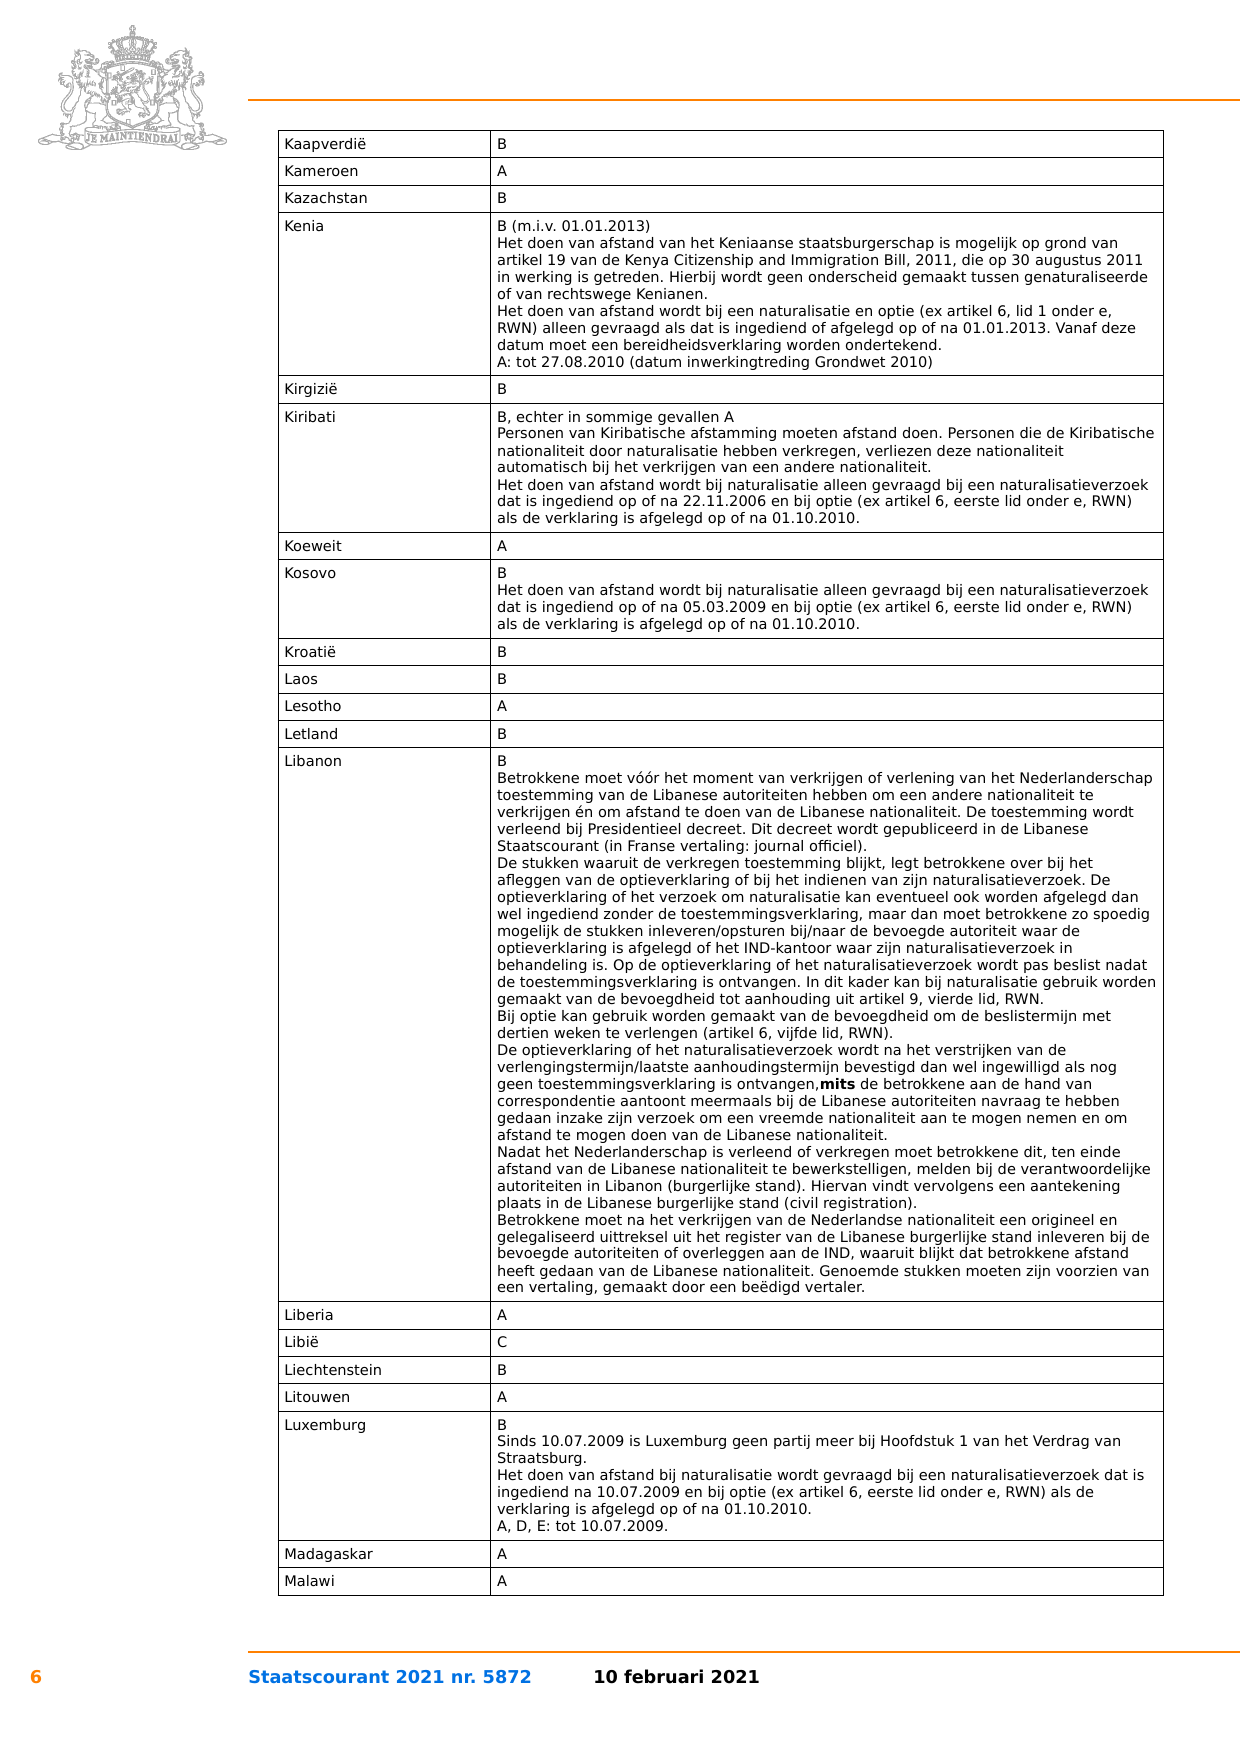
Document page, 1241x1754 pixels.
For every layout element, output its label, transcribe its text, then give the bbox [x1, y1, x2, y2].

table_cell Malawi [279, 1568, 490, 1595]
table_cell A [491, 533, 1163, 559]
table_cell Kirgizië [279, 376, 490, 403]
table_cell B Sinds 10.07.2009 is Luxemburg geen partij meer bij Hoofdstuk 1 van het Verdrag van Straatsburg. Het doen van afstand bij naturalisatie wordt gevraagd bij een naturalisatieverzoek dat is ingediend na 10.07.2009 en bij optie (ex artikel 6, eerste lid onder e, RWN) als de verklaring is afgelegd op of na 01.10.2010. A, D, E: tot 10.07.2009. [491, 1412, 1163, 1540]
table_cell Litouwen [279, 1384, 490, 1411]
table_cell Kazachstan [279, 186, 490, 212]
table_cell A [491, 158, 1163, 185]
table_cell Kaapverdië [279, 131, 490, 157]
table_cell Kameroen [279, 158, 490, 185]
table_cell B Betrokkene moet vóór het moment van verkrijgen of verlening van het Nederlanderschap toestemming van de Libanese autoriteiten hebben om een andere nationaliteit te verkrijgen én om afstand te doen van de Libanese nationaliteit. De toestemming wordt verleend bij Presidentieel decreet. Dit decreet wordt gepubliceerd in de Libanese Staatscourant (in Franse vertaling: journal officiel). De stukken waaruit de verkregen toestemming blijkt, legt betrokkene over bij het afleggen van de optieverklaring of bij het indienen van zijn naturalisatieverzoek. De optieverklaring of het verzoek om naturalisatie kan eventueel ook worden afgelegd dan wel ingediend zonder de toestemmingsverklaring, maar dan moet betrokkene zo spoedig mogelijk de stukken inleveren/opsturen bij/naar de bevoegde autoriteit waar de optieverklaring is afgelegd of het IND-kantoor waar zijn naturalisatieverzoek in behandeling is. Op de optieverklaring of het naturalisatieverzoek wordt pas beslist nadat de toestemmingsverklaring is ontvangen. In dit kader kan bij naturalisatie gebruik worden gemaakt van de bevoegdheid tot aanhouding uit artikel 9, vierde lid, RWN. Bij optie kan gebruik worden gemaakt van de bevoegdheid om de beslistermijn met dertien weken te verlengen (artikel 6, vijfde lid, RWN). De optieverklaring of het naturalisatieverzoek wordt na het verstrijken van de verlengingstermijn/laatste aanhoudingstermijn bevestigd dan wel ingewilligd als nog geen toestemmingsverklaring is ontvangen,mits de betrokkene aan de hand van correspondentie aantoont meermaals bij de Libanese autoriteiten navraag te hebben gedaan inzake zijn verzoek om een vreemde nationaliteit aan te mogen nemen en om afstand te mogen doen van de Libanese nationaliteit. Nadat het Nederlanderschap is verleend of verkregen moet betrokkene dit, ten einde afstand van de Libanese nationaliteit te bewerkstelligen, melden bij de verantwoordelijke autoriteiten in Libanon (burgerlijke stand). Hiervan vindt vervolgens een aantekening plaats in de Libanese burgerlijke stand (civil registration). Betrokkene moet na het verkrijgen van de Nederlandse nationaliteit een origineel en gelegaliseerd uittreksel uit het register van de Libanese burgerlijke stand inleveren bij de bevoegde autoriteiten of overleggen aan de IND, waaruit blijkt dat betrokkene afstand heeft gedaan van de Libanese nationaliteit. Genoemde stukken moeten zijn voorzien van een vertaling, gemaakt door een beëdigd vertaler. [491, 748, 1163, 1301]
table_cell B [491, 376, 1163, 403]
picture [38, 25, 227, 150]
table_cell B [491, 721, 1163, 747]
table_cell B [491, 186, 1163, 212]
table_cell Kroatië [279, 639, 490, 665]
table_cell B [491, 1357, 1163, 1383]
table_cell B, echter in sommige gevallen A Personen van Kiribatische afstamming moeten afstand doen. Personen die de Kiribatische nationaliteit door naturalisatie hebben verkregen, verliezen deze nationaliteit automatisch bij het verkrijgen van een andere nationaliteit. Het doen van afstand wordt bij naturalisatie alleen gevraagd bij een naturalisatieverzoek dat is ingediend op of na 22.11.2006 en bij optie (ex artikel 6, eerste lid onder e, RWN) als de verklaring is afgelegd op of na 01.10.2010. [491, 404, 1163, 532]
table_cell B [491, 666, 1163, 692]
table_cell Kiribati [279, 404, 490, 532]
table_cell B [491, 131, 1163, 157]
table_cell Luxemburg [279, 1412, 490, 1540]
table_cell B [491, 639, 1163, 665]
table_cell Liberia [279, 1302, 490, 1328]
table_cell A [491, 1568, 1163, 1595]
table_cell Libië [279, 1330, 490, 1356]
table_cell Kosovo [279, 560, 490, 638]
table_cell Koeweit [279, 533, 490, 559]
table_cell B Het doen van afstand wordt bij naturalisatie alleen gevraagd bij een naturalisatieverzoek dat is ingediend op of na 05.03.2009 en bij optie (ex artikel 6, eerste lid onder e, RWN) als de verklaring is afgelegd op of na 01.10.2010. [491, 560, 1163, 638]
table_cell A [491, 694, 1163, 720]
table_cell Laos [279, 666, 490, 692]
table_cell A [491, 1384, 1163, 1411]
table_cell Kenia [279, 213, 490, 375]
table_cell C [491, 1330, 1163, 1356]
table_cell A [491, 1302, 1163, 1328]
table_cell Letland [279, 721, 490, 747]
table_cell Madagaskar [279, 1541, 490, 1567]
table_cell A [491, 1541, 1163, 1567]
table_cell Liechtenstein [279, 1357, 490, 1383]
table_cell B (m.i.v. 01.01.2013) Het doen van afstand van het Keniaanse staatsburgerschap is mogelijk op grond van artikel 19 van de Kenya Citizenship and Immigration Bill, 2011, die op 30 augustus 2011 in werking is getreden. Hierbij wordt geen onderscheid gemaakt tussen genaturaliseerde of van rechtswege Kenianen. Het doen van afstand wordt bij een naturalisatie en optie (ex artikel 6, lid 1 onder e, RWN) alleen gevraagd als dat is ingediend of afgelegd op of na 01.01.2013. Vanaf deze datum moet een bereidheidsverklaring worden ondertekend. A: tot 27.08.2010 (datum inwerkingtreding Grondwet 2010) [491, 213, 1163, 375]
table_cell Lesotho [279, 694, 490, 720]
table_cell Libanon [279, 748, 490, 1301]
